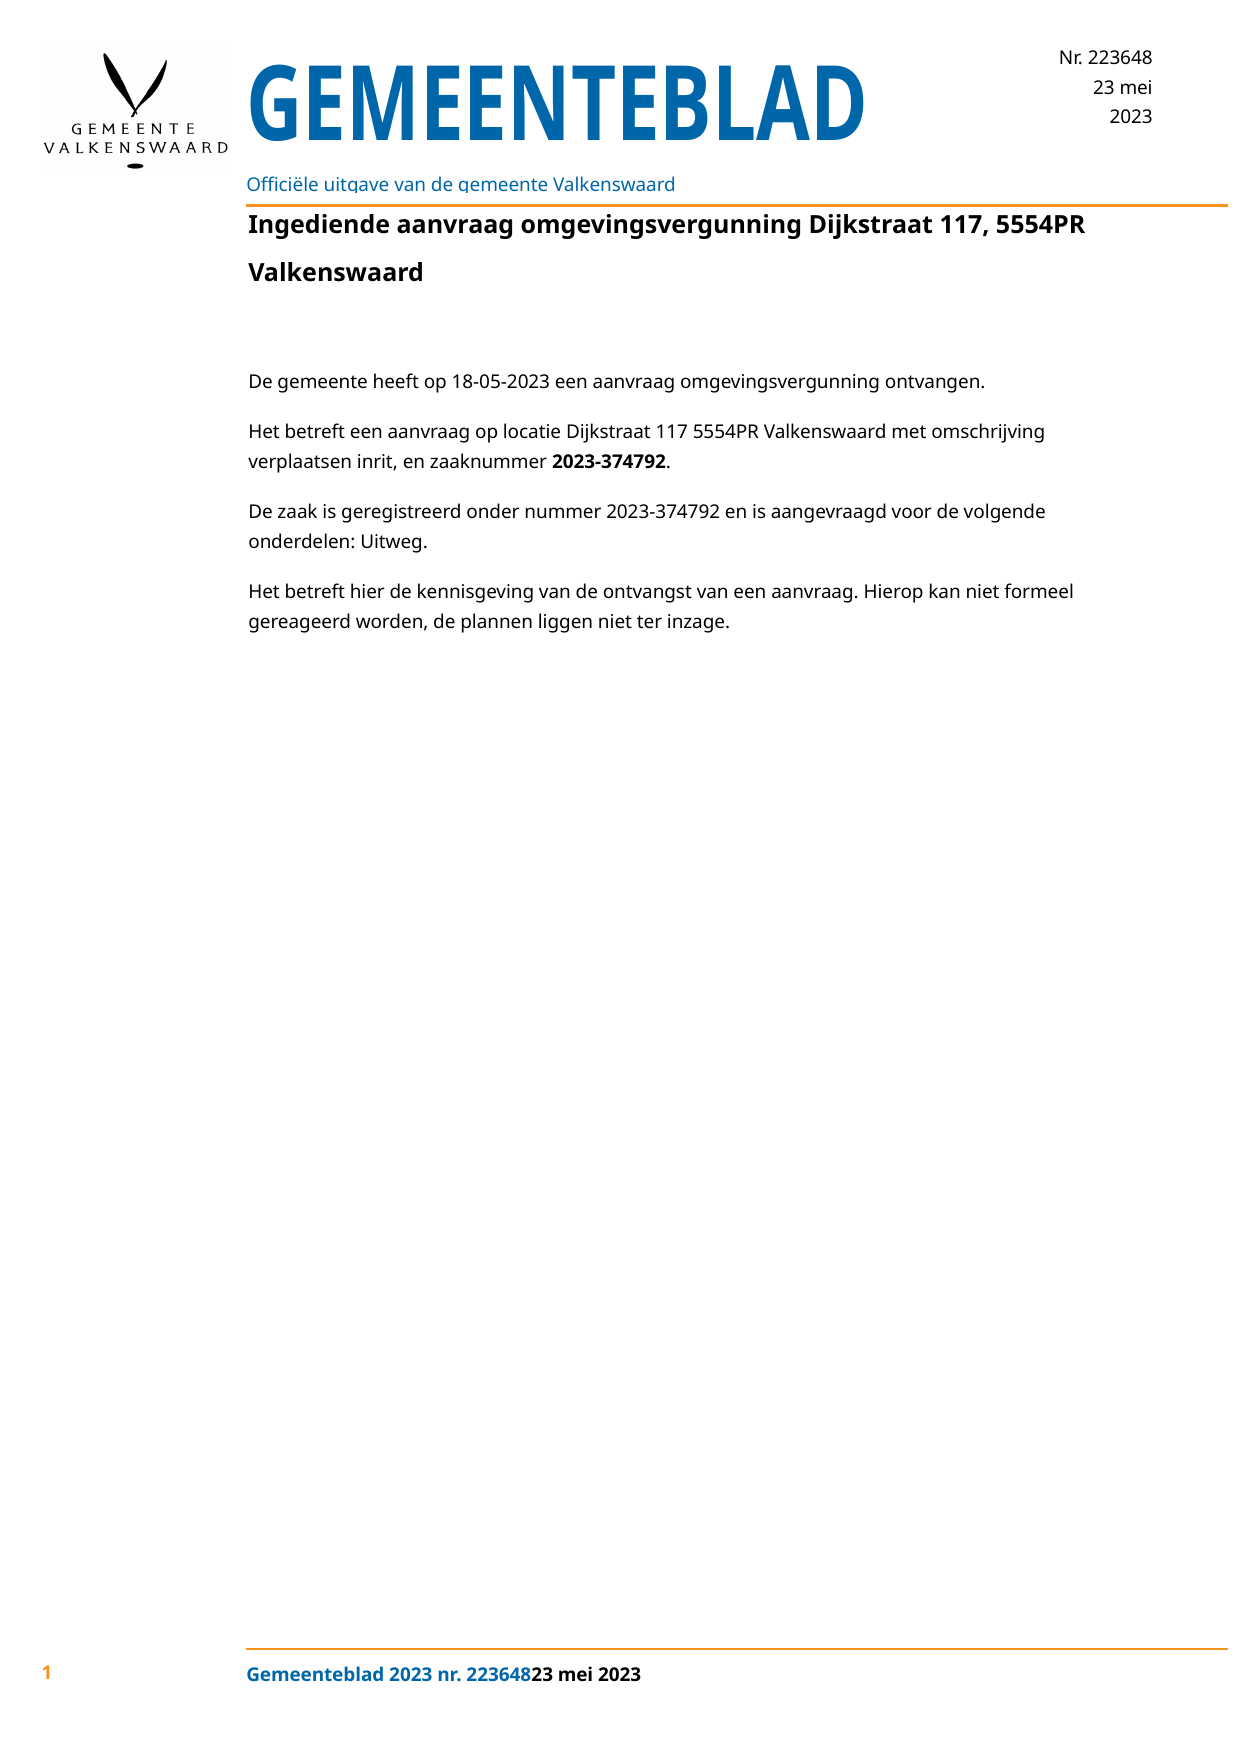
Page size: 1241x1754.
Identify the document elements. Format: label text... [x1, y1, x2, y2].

picture [41, 47, 231, 172]
text De gemeente heeft op 18-05-2023 een aanvraag omgevingsvergunning ontvangen. [248, 368, 1152, 394]
text Het betreft hier de kennisgeving van de ontvangst van een aanvraag. Hierop kan niet formeel gereageerd worden, de plannen liggen niet ter inzage. [248, 579, 1152, 634]
text Het betreft een aanvraag op locatie Dijkstraat 117 5554PR Valkenswaard met omschrijving verplaatsen inrit, en zaaknummer 2023-374792. [248, 419, 1152, 474]
text De zaak is geregistreerd onder nummer 2023-374792 en is aangevraagd voor de volgende onderdelen: Uitweg. [248, 499, 1152, 554]
text Ingediende aanvraag omgevingsvergunning Dijkstraat 117, 5554PR Valkenswaard [248, 207, 1152, 288]
